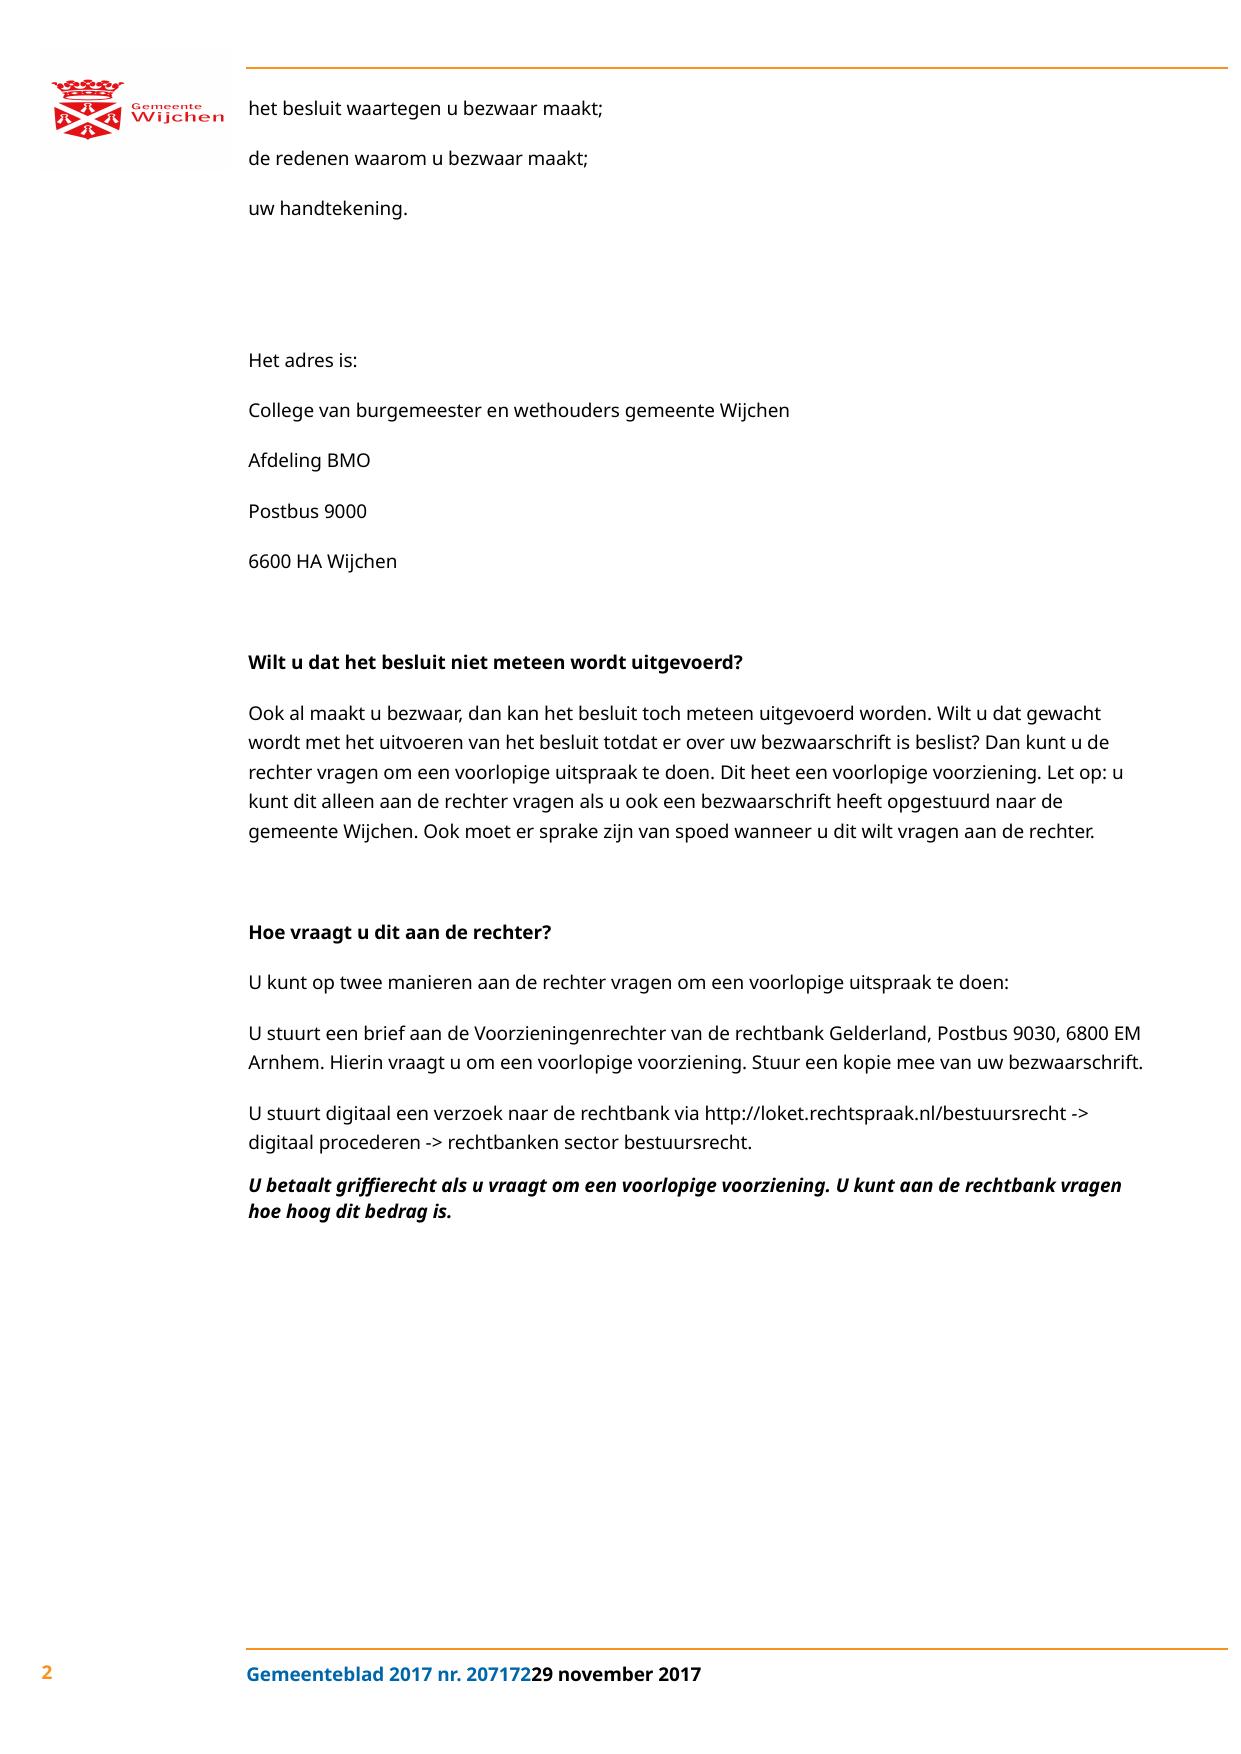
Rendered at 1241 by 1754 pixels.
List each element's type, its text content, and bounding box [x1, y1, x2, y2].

text Ook al maakt u bezwaar, dan kan het besluit toch meteen uitgevoerd worden. Wilt u dat gewacht wordt met het uitvoeren van het besluit totdat er over uw bezwaarschrift is beslist? Dan kunt u de rechter vragen om een voorlopige uitspraak te doen. Dit heet een voorlopige voorziening. Let op: u kunt dit alleen aan de rechter vragen als u ook een bezwaarschrift heeft opgestuurd naar de gemeente Wijchen. Ook moet er sprake zijn van spoed wanneer u dit wilt vragen aan de rechter. [248, 700, 1152, 844]
text Postbus 9000 [248, 498, 1152, 524]
text U stuurt digitaal een verzoek naar de rechtbank via http://loket.rechtspraak.nl/bestuursrecht -> digitaal procederen -> rechtbanken sector bestuursrecht. [248, 1100, 1152, 1155]
text U kunt op twee manieren aan de rechter vragen om een voorlopige uitspraak te doen: [248, 969, 1152, 995]
text het besluit waartegen u bezwaar maakt; [248, 95, 1152, 121]
text Het adres is: [248, 347, 1152, 373]
text Wilt u dat het besluit niet meteen wordt uitgevoerd? [248, 649, 1152, 675]
picture [41, 47, 231, 172]
text U betaalt griffierecht als u vraagt om een voorlopige voorziening. U kunt aan de rechtbank vragen hoe hoog dit bedrag is. [248, 1172, 1152, 1224]
text Hoe vraagt u dit aan de rechter? [248, 919, 1152, 945]
text 6600 HA Wijchen [248, 548, 1152, 574]
text de redenen waarom u bezwaar maakt; [248, 145, 1152, 171]
text Afdeling BMO [248, 448, 1152, 473]
text uw handtekening. [248, 196, 1152, 221]
text U stuurt een brief aan de Voorzieningenrechter van de rechtbank Gelderland, Postbus 9030, 6800 EM Arnhem. Hierin vraagt u om een voorlopige voorziening. Stuur een kopie mee van uw bezwaarschrift. [248, 1020, 1152, 1075]
text College van burgemeester en wethouders gemeente Wijchen [248, 397, 1152, 423]
